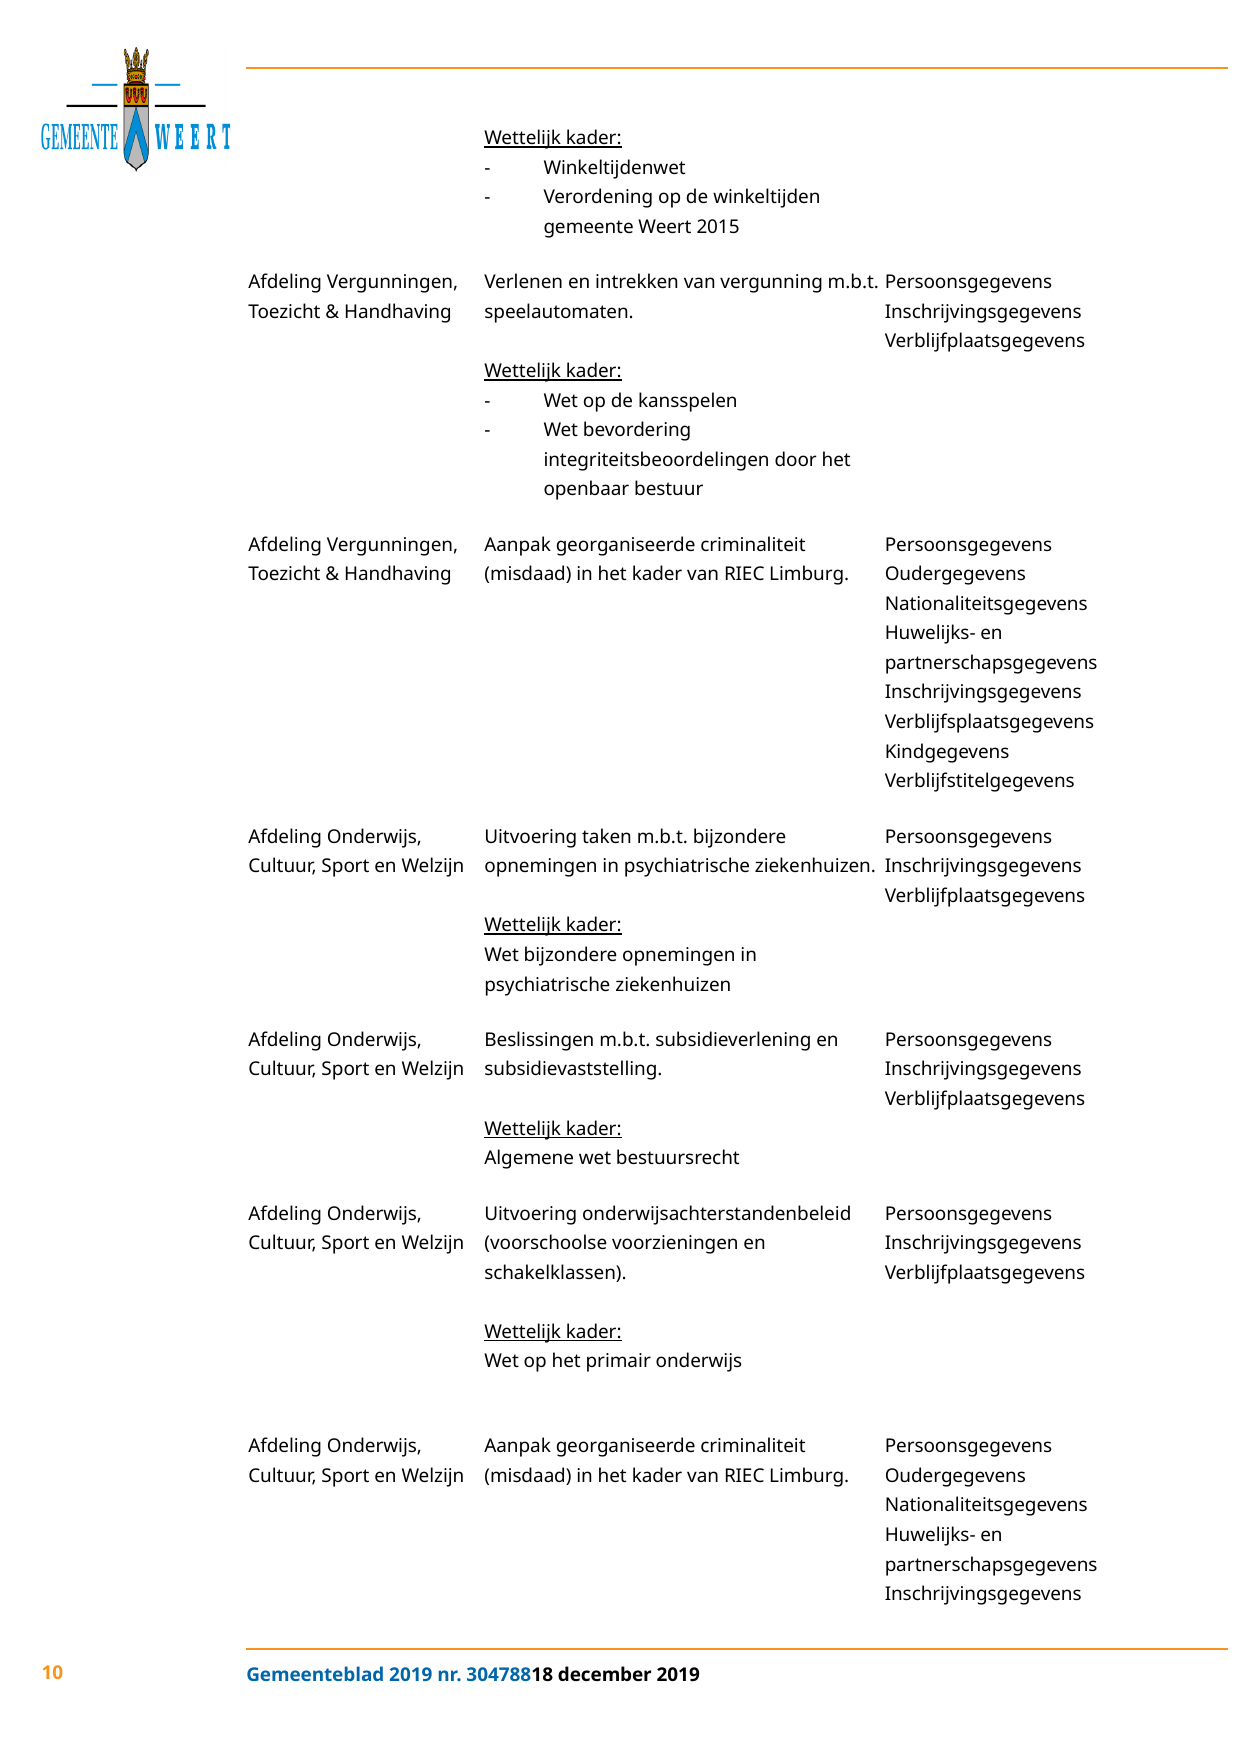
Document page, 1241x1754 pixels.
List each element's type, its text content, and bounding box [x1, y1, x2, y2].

table_cell Persoonsgegevens Oudergegevens Nationaliteitsgegevens Huwelijks- en partnerschapsgegevens Inschrijvingsgegevens Verblijfsplaatsgegevens Kindgegevens Verblijfstitelgegevens [885, 531, 1152, 823]
table_cell Persoonsgegevens Oudergegevens Nationaliteitsgegevens Huwelijks- en partnerschapsgegevens Inschrijvingsgegevens [885, 1433, 1152, 1606]
table_cell Aanpak georganiseerde criminaliteit (misdaad) in het kader van RIEC Limburg. [484, 1433, 884, 1606]
table_cell Afdeling Vergunningen, Toezicht & Handhaving [248, 531, 484, 823]
table_cell [248, 95, 484, 268]
table_cell Persoonsgegevens Inschrijvingsgegevens Verblijfplaatsgegevens [885, 1026, 1152, 1200]
table_cell Persoonsgegevens Inschrijvingsgegevens Verblijfplaatsgegevens [885, 269, 1152, 531]
table_cell Afdeling Onderwijs, Cultuur, Sport en Welzijn [248, 823, 484, 1026]
picture [41, 47, 231, 172]
table_cell Uitvoering taken m.b.t. bijzondere opnemingen in psychiatrische ziekenhuizen. Wettelijk kader: Wet bijzondere opnemingen in psychiatrische ziekenhuizen [484, 823, 884, 1026]
table_cell Afdeling Onderwijs, Cultuur, Sport en Welzijn [248, 1200, 484, 1432]
table_cell Beslissingen m.b.t. subsidieverlening en subsidievaststelling. Wettelijk kader: Algemene wet bestuursrecht [484, 1026, 884, 1200]
table_cell Wettelijk kader: Winkeltijdenwet Verordening op de winkeltijden gemeente Weert 2015 [484, 95, 884, 268]
table_cell Afdeling Onderwijs, Cultuur, Sport en Welzijn [248, 1433, 484, 1606]
table_cell Afdeling Vergunningen, Toezicht & Handhaving [248, 269, 484, 531]
table_cell Aanpak georganiseerde criminaliteit (misdaad) in het kader van RIEC Limburg. [484, 531, 884, 823]
table_cell [885, 95, 1152, 268]
table_cell Persoonsgegevens Inschrijvingsgegevens Verblijfplaatsgegevens [885, 1200, 1152, 1432]
table_cell Afdeling Onderwijs, Cultuur, Sport en Welzijn [248, 1026, 484, 1200]
table_cell Uitvoering onderwijsachterstandenbeleid (voorschoolse voorzieningen en schakelklassen). Wettelijk kader: Wet op het primair onderwijs [484, 1200, 884, 1432]
table_cell Persoonsgegevens Inschrijvingsgegevens Verblijfplaatsgegevens [885, 823, 1152, 1026]
table_cell Verlenen en intrekken van vergunning m.b.t. speelautomaten. Wettelijk kader: Wet op de kansspelen Wet bevordering integriteitsbeoordelingen door het openbaar bestuur [484, 269, 884, 531]
